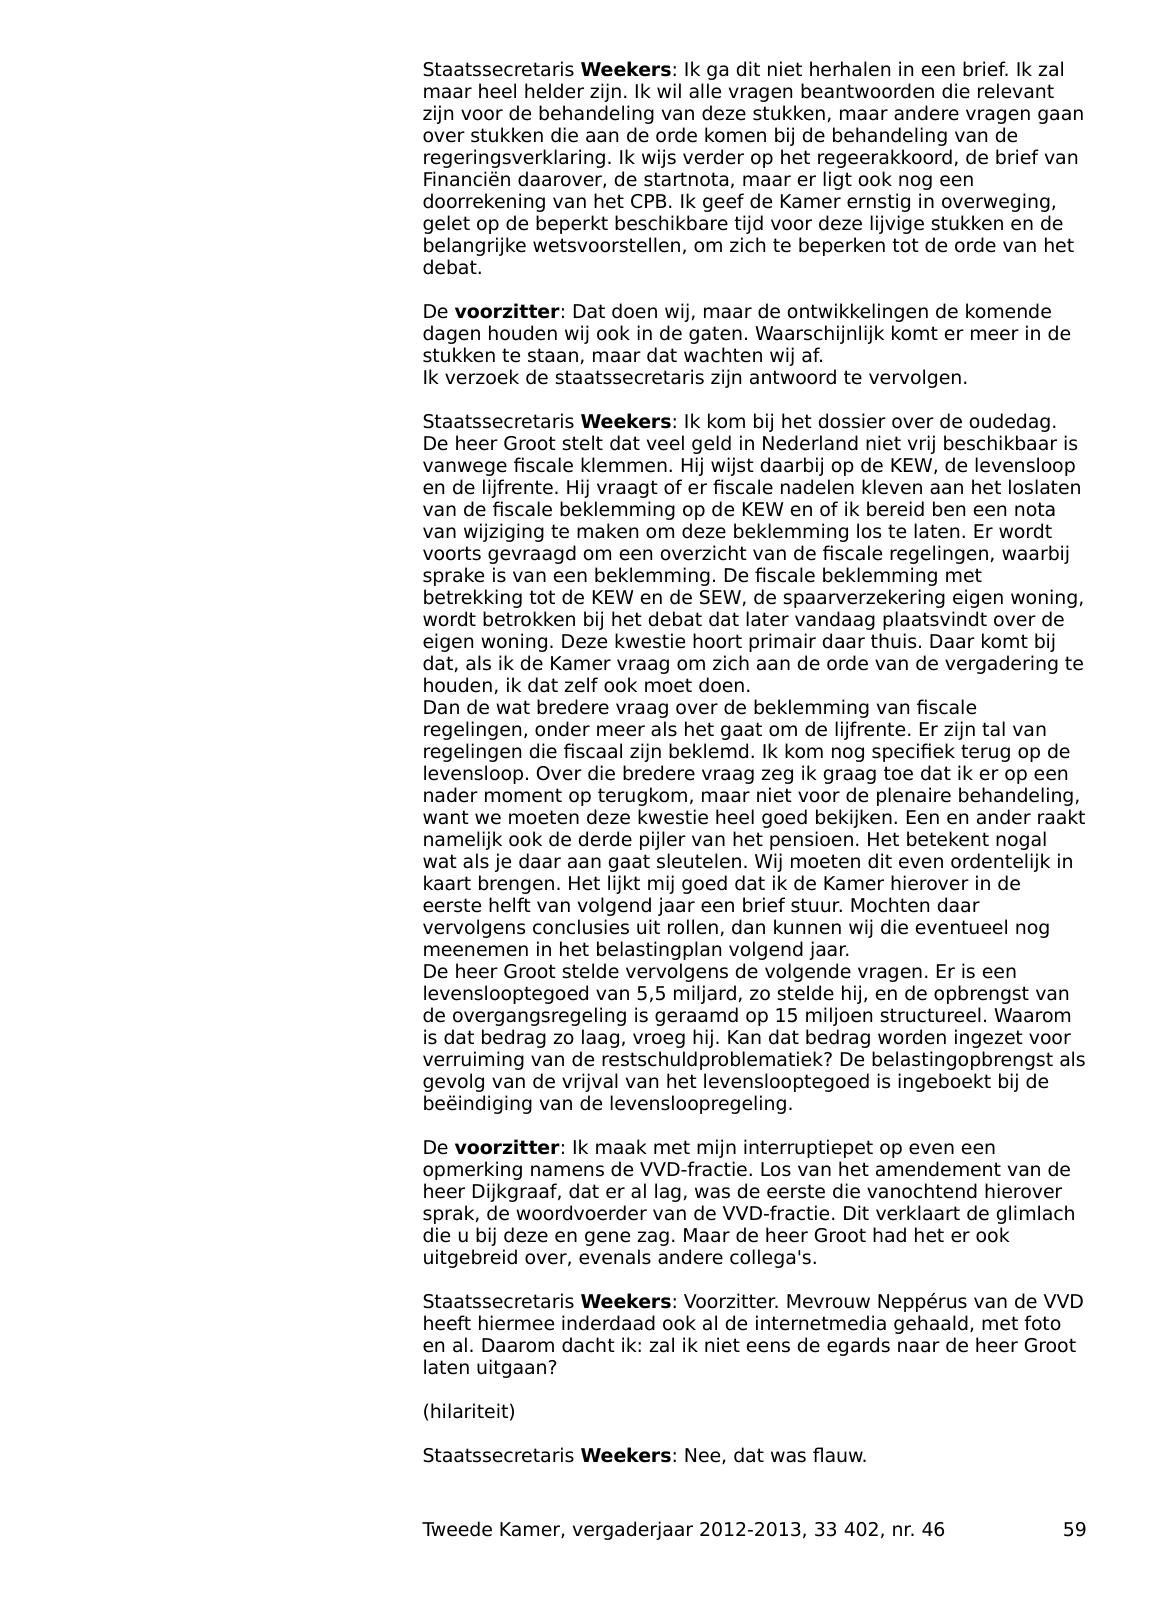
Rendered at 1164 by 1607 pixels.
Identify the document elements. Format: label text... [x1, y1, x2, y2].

text Ik verzoek de staatssecretaris zijn antwoord te vervolgen. [422, 367, 1087, 389]
text Staatssecretaris Weekers: Voorzitter. Mevrouw Neppérus van de VVD heeft hiermee inderdaad ook al de internetmedia gehaald, met foto en al. Daarom dacht ik: zal ik niet eens de egards naar de heer Groot laten uitgaan? [422, 1291, 1087, 1379]
text Staatssecretaris Weekers: Nee, dat was flauw. [422, 1445, 1087, 1467]
text Staatssecretaris Weekers: Ik kom bij het dossier over de oudedag. De heer Groot stelt dat veel geld in Nederland niet vrij beschikbaar is vanwege fiscale klemmen. Hij wijst daarbij op de KEW, de levensloop en de lijfrente. Hij vraagt of er fiscale nadelen kleven aan het loslaten van de fiscale beklemming op de KEW en of ik bereid ben een nota van wijziging te maken om deze beklemming los te laten. Er wordt voorts gevraagd om een overzicht van de fiscale regelingen, waarbij sprake is van een beklemming. De fiscale beklemming met betrekking tot de KEW en de SEW, de spaarverzekering eigen woning, wordt betrokken bij het debat dat later vandaag plaatsvindt over de eigen woning. Deze kwestie hoort primair daar thuis. Daar komt bij dat, als ik de Kamer vraag om zich aan de orde van de vergadering te houden, ik dat zelf ook moet doen. [422, 411, 1087, 697]
text Staatssecretaris Weekers: Ik ga dit niet herhalen in een brief. Ik zal maar heel helder zijn. Ik wil alle vragen beantwoorden die relevant zijn voor de behandeling van deze stukken, maar andere vragen gaan over stukken die aan de orde komen bij de behandeling van de regeringsverklaring. Ik wijs verder op het regeerakkoord, de brief van Financiën daarover, de startnota, maar er ligt ook nog een doorrekening van het CPB. Ik geef de Kamer ernstig in overweging, gelet op de beperkt beschikbare tijd voor deze lijvige stukken en de belangrijke wetsvoorstellen, om zich te beperken tot de orde van het debat. [422, 59, 1087, 279]
text De heer Groot stelde vervolgens de volgende vragen. Er is een levenslooptegoed van 5,5 miljard, zo stelde hij, en de opbrengst van de overgangsregeling is geraamd op 15 miljoen structureel. Waarom is dat bedrag zo laag, vroeg hij. Kan dat bedrag worden ingezet voor verruiming van de restschuldproblematiek? De belastingopbrengst als gevolg van de vrijval van het levenslooptegoed is ingeboekt bij de beëindiging van de levensloopregeling. [422, 961, 1087, 1114]
text (hilariteit) [422, 1401, 1087, 1423]
text De voorzitter: Dat doen wij, maar de ontwikkelingen de komende dagen houden wij ook in de gaten. Waarschijnlijk komt er meer in de stukken te staan, maar dat wachten wij af. [422, 301, 1087, 367]
text De voorzitter: Ik maak met mijn interruptiepet op even een opmerking namens de VVD-fractie. Los van het amendement van de heer Dijkgraaf, dat er al lag, was de eerste die vanochtend hierover sprak, de woordvoerder van de VVD-fractie. Dit verklaart de glimlach die u bij deze en gene zag. Maar de heer Groot had het er ook uitgebreid over, evenals andere collega's. [422, 1137, 1087, 1268]
text Dan de wat bredere vraag over de beklemming van fiscale regelingen, onder meer als het gaat om de lijfrente. Er zijn tal van regelingen die fiscaal zijn beklemd. Ik kom nog specifiek terug op de levensloop. Over die bredere vraag zeg ik graag toe dat ik er op een nader moment op terugkom, maar niet voor de plenaire behandeling, want we moeten deze kwestie heel goed bekijken. Een en ander raakt namelijk ook de derde pijler van het pensioen. Het betekent nogal wat als je daar aan gaat sleutelen. Wij moeten dit even ordentelijk in kaart brengen. Het lijkt mij goed dat ik de Kamer hierover in de eerste helft van volgend jaar een brief stuur. Mochten daar vervolgens conclusies uit rollen, dan kunnen wij die eventueel nog meenemen in het belastingplan volgend jaar. [422, 697, 1087, 961]
